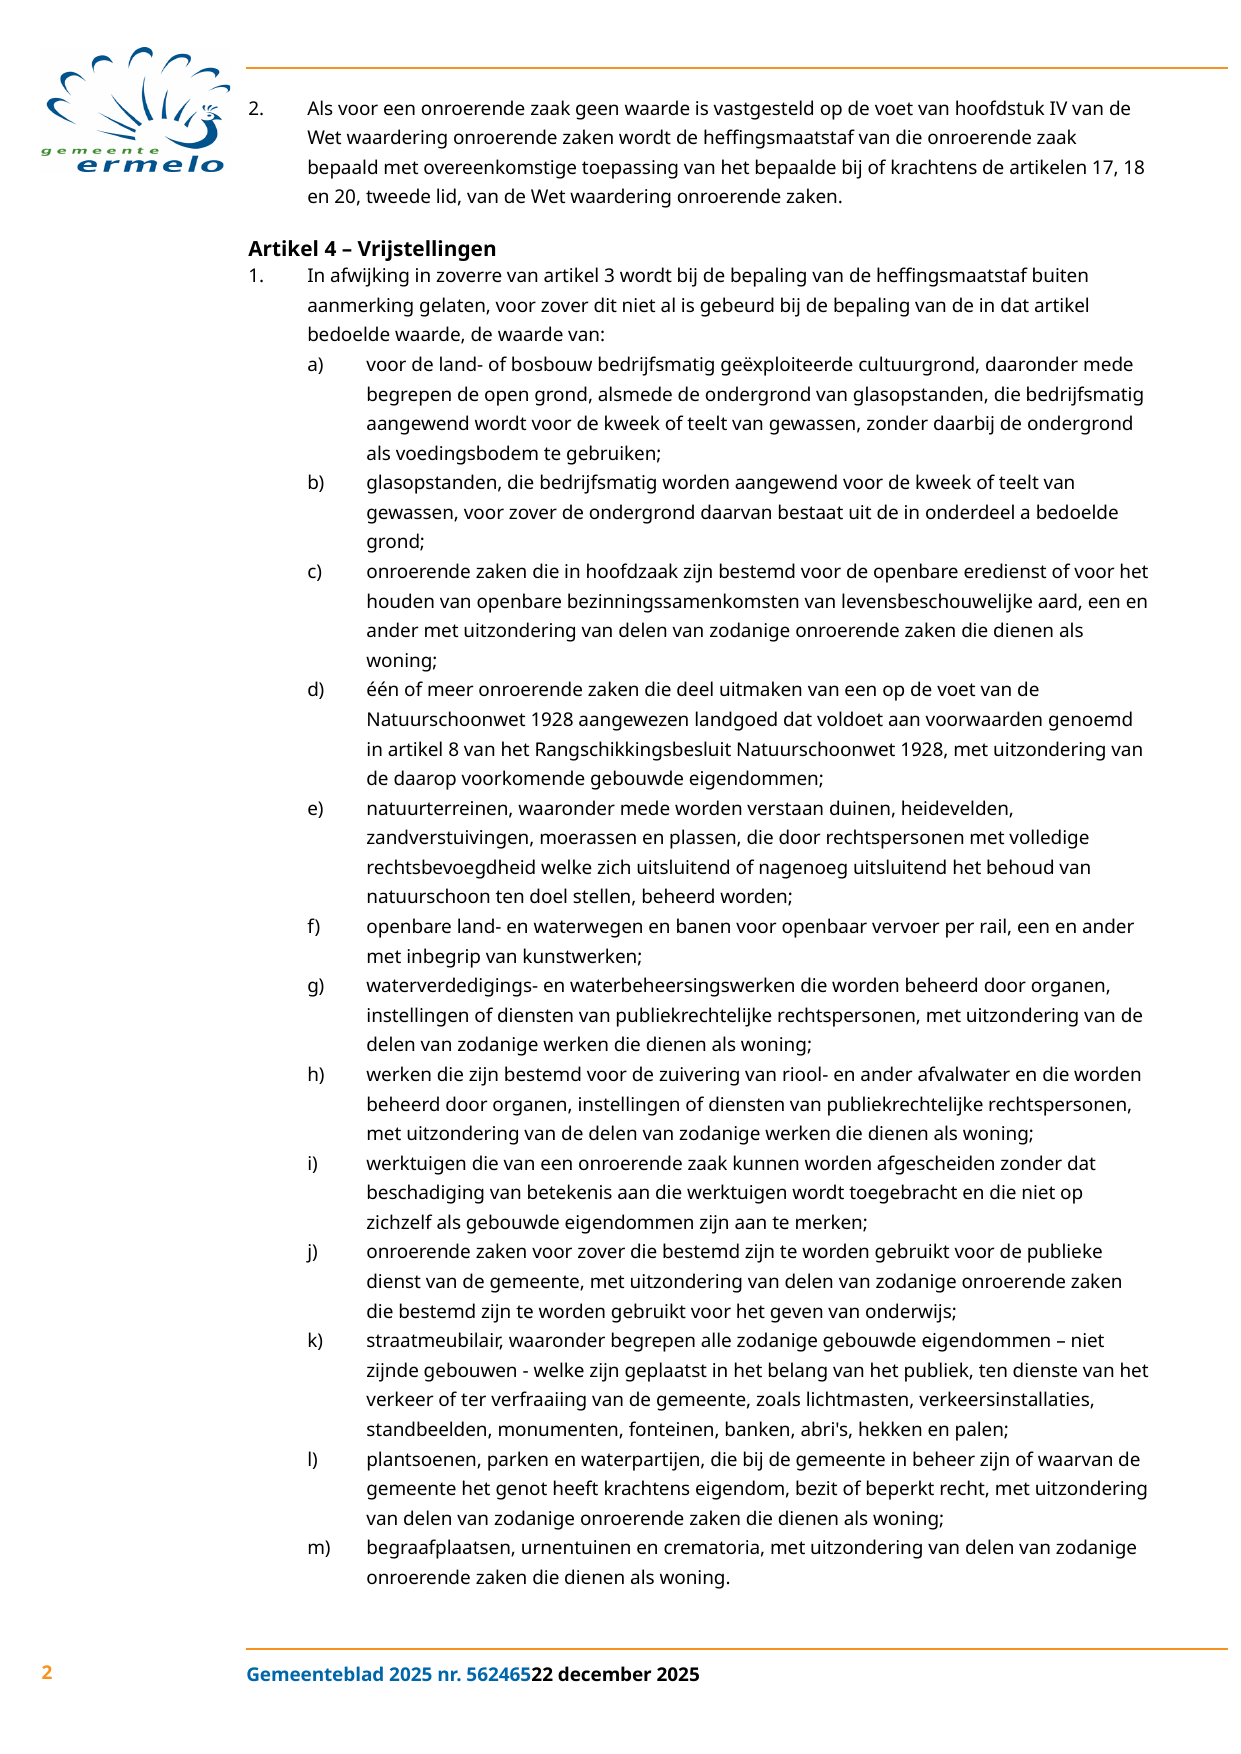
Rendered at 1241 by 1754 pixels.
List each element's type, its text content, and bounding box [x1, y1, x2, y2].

list één of meer onroerende zaken die deel uitmaken van een op de voet van de Natuurschoonwet 1928 aangewezen landgoed dat voldoet aan voorwaarden genoemd in artikel 8 van het Rangschikkingsbesluit Natuurschoonwet 1928, met uitzondering van de daarop voorkomende gebouwde eigendommen; [307, 677, 1152, 791]
list onroerende zaken die in hoofdzaak zijn bestemd voor de openbare eredienst of voor het houden van openbare bezinningssamenkomsten van levensbeschouwelijke aard, een en ander met uitzondering van delen van zodanige onroerende zaken die dienen als woning; [307, 558, 1152, 673]
list werken die zijn bestemd voor de zuivering van riool- en ander afvalwater en die worden beheerd door organen, instellingen of diensten van publiekrechtelijke rechtspersonen, met uitzondering van de delen van zodanige werken die dienen als woning; [307, 1061, 1152, 1146]
list plantsoenen, parken en waterpartijen, die bij de gemeente in beheer zijn of waarvan de gemeente het genot heeft krachtens eigendom, bezit of beperkt recht, met uitzondering van delen van zodanige onroerende zaken die dienen als woning; [307, 1446, 1152, 1531]
list werktuigen die van een onroerende zaak kunnen worden afgescheiden zonder dat beschadiging van betekenis aan die werktuigen wordt toegebracht en die niet op zichzelf als gebouwde eigendommen zijn aan te merken; [307, 1150, 1152, 1235]
list waterverdedigings- en waterbeheersingswerken die worden beheerd door organen, instellingen of diensten van publiekrechtelijke rechtspersonen, met uitzondering van de delen van zodanige werken die dienen als woning; [307, 972, 1152, 1057]
list openbare land- en waterwegen en banen voor openbaar vervoer per rail, een en ander met inbegrip van kunstwerken; [307, 913, 1152, 968]
list In afwijking in zoverre van artikel 3 wordt bij de bepaling van de heffingsmaatstaf buiten aanmerking gelaten, voor zover dit niet al is gebeurd bij de bepaling van de in dat artikel bedoelde waarde, de waarde van: [248, 262, 1152, 347]
list glasopstanden, die bedrijfsmatig worden aangewend voor de kweek of teelt van gewassen, voor zover de ondergrond daarvan bestaat uit de in onderdeel a bedoelde grond; [307, 469, 1152, 554]
list voor de land- of bosbouw bedrijfsmatig geëxploiteerde cultuurgrond, daaronder mede begrepen de open grond, alsmede de ondergrond van glasopstanden, die bedrijfsmatig aangewend wordt voor de kweek of teelt van gewassen, zonder daarbij de ondergrond als voedingsbodem te gebruiken; [307, 351, 1152, 466]
list onroerende zaken voor zover die bestemd zijn te worden gebruikt voor de publieke dienst van de gemeente, met uitzondering van delen van zodanige onroerende zaken die bestemd zijn te worden gebruikt voor het geven van onderwijs; [307, 1239, 1152, 1323]
text Artikel 4 – Vrijstellingen [248, 234, 1152, 262]
list Als voor een onroerende zaak geen waarde is vastgesteld op de voet van hoofdstuk IV van de Wet waardering onroerende zaken wordt de heffingsmaatstaf van die onroerende zaak bepaald met overeenkomstige toepassing van het bepaalde bij of krachtens de artikelen 17, 18 en 20, tweede lid, van de Wet waardering onroerende zaken. [248, 95, 1152, 209]
list natuurterreinen, waaronder mede worden verstaan duinen, heidevelden, zandverstuivingen, moerassen en plassen, die door rechtspersonen met volledige rechtsbevoegdheid welke zich uitsluitend of nagenoeg uitsluitend het behoud van natuurschoon ten doel stellen, beheerd worden; [307, 795, 1152, 909]
picture [41, 47, 231, 172]
list begraafplaatsen, urnentuinen en crematoria, met uitzondering van delen van zodanige onroerende zaken die dienen als woning. [307, 1534, 1152, 1590]
list straatmeubilair, waaronder begrepen alle zodanige gebouwde eigendommen – niet zijnde gebouwen - welke zijn geplaatst in het belang van het publiek, ten dienste van het verkeer of ter verfraaiing van de gemeente, zoals lichtmasten, verkeersinstallaties, standbeelden, monumenten, fonteinen, banken, abri's, hekken en palen; [307, 1327, 1152, 1442]
